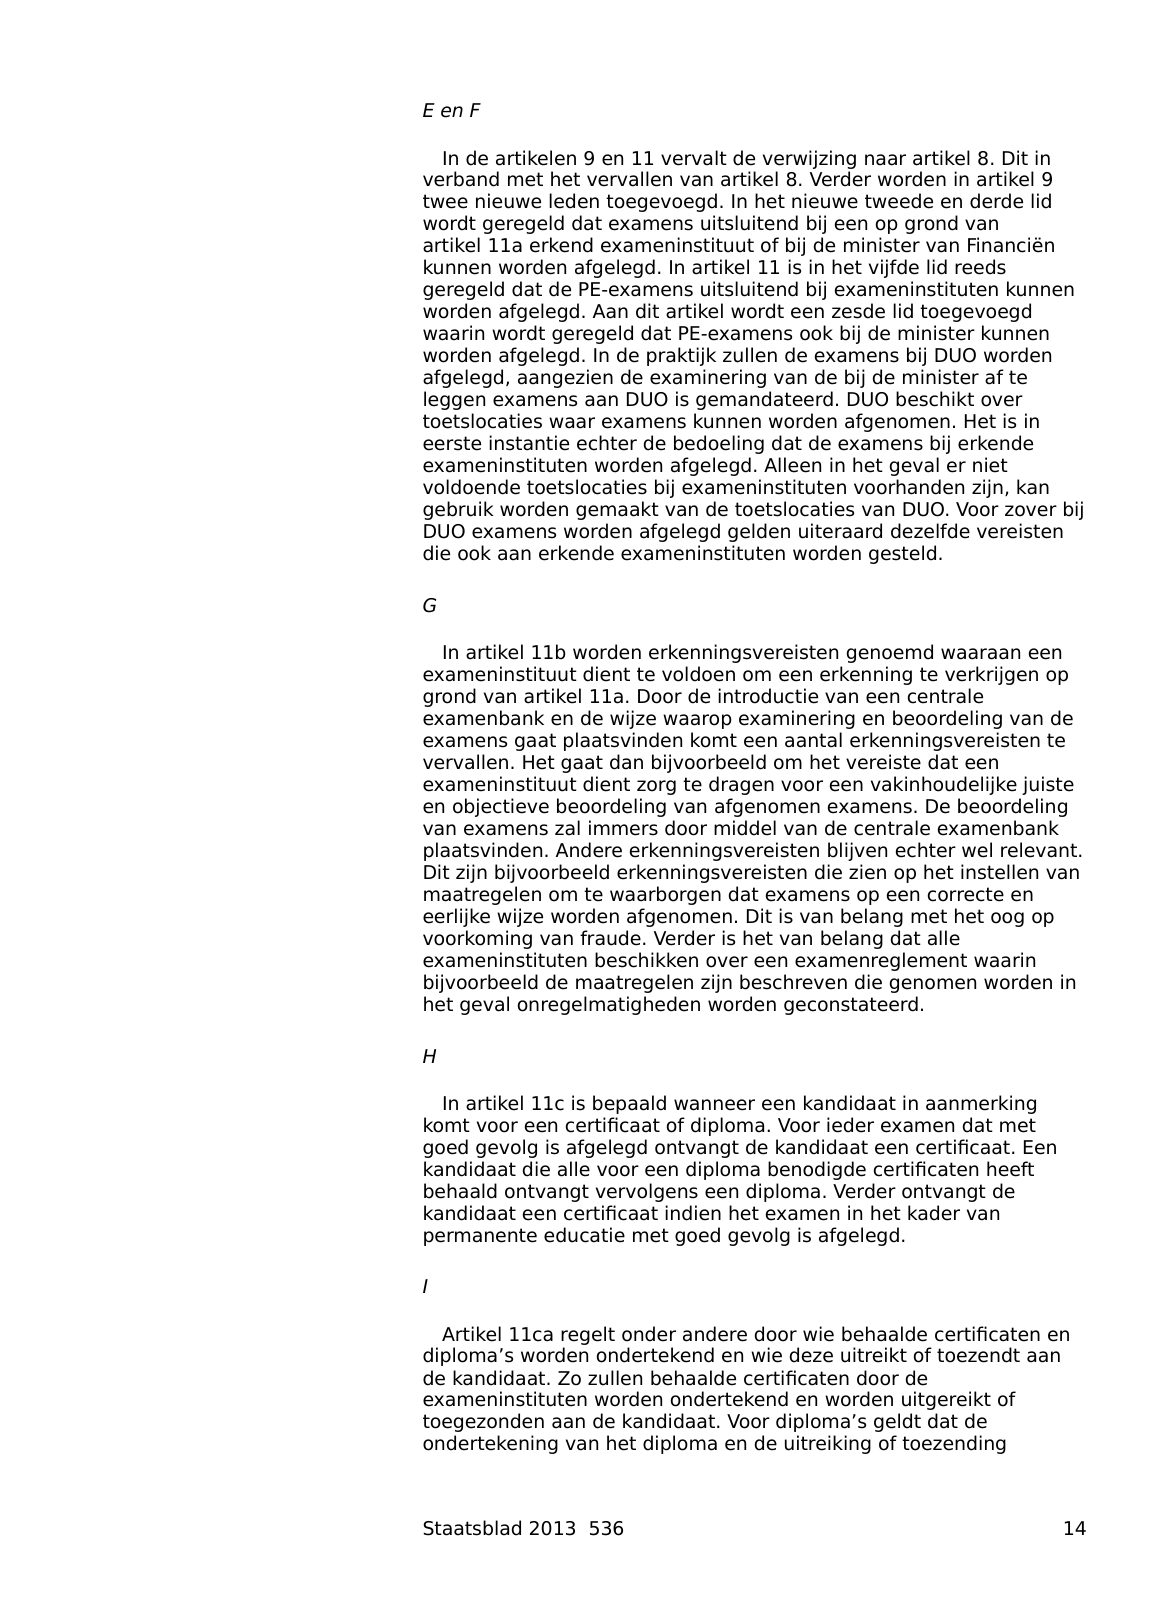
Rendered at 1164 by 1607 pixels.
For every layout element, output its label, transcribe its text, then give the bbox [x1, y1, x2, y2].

subtitle H [422, 1046, 1087, 1068]
text In artikel 11c is bepaald wanneer een kandidaat in aanmerking komt voor een certificaat of diploma. Voor ieder examen dat met goed gevolg is afgelegd ontvangt de kandidaat een certificaat. Een kandidaat die alle voor een diploma benodigde certificaten heeft behaald ontvangt vervolgens een diploma. Verder ontvangt de kandidaat een certificaat indien het examen in het kader van permanente educatie met goed gevolg is afgelegd. [422, 1093, 1087, 1246]
text In artikel 11b worden erkenningsvereisten genoemd waaraan een exameninstituut dient te voldoen om een erkenning te verkrijgen op grond van artikel 11a. Door de introductie van een centrale examenbank en de wijze waarop examinering en beoordeling van de examens gaat plaatsvinden komt een aantal erkenningsvereisten te vervallen. Het gaat dan bijvoorbeeld om het vereiste dat een exameninstituut dient zorg te dragen voor een vakinhoudelijke juiste en objectieve beoordeling van afgenomen examens. De beoordeling van examens zal immers door middel van de centrale examenbank plaatsvinden. Andere erkenningsvereisten blijven echter wel relevant. Dit zijn bijvoorbeeld erkenningsvereisten die zien op het instellen van maatregelen om te waarborgen dat examens op een correcte en eerlijke wijze worden afgenomen. Dit is van belang met het oog op voorkoming van fraude. Verder is het van belang dat alle exameninstituten beschikken over een examenreglement waarin bijvoorbeeld de maatregelen zijn beschreven die genomen worden in het geval onregelmatigheden worden geconstateerd. [422, 642, 1087, 1016]
subtitle E en F [422, 100, 1087, 122]
subtitle I [422, 1276, 1087, 1298]
text Artikel 11ca regelt onder andere door wie behaalde certificaten en diploma’s worden ondertekend en wie deze uitreikt of toezendt aan de kandidaat. Zo zullen behaalde certificaten door de exameninstituten worden ondertekend en worden uitgereikt of toegezonden aan de kandidaat. Voor diploma’s geldt dat de ondertekening van het diploma en de uitreiking of toezending [422, 1323, 1087, 1455]
subtitle G [422, 595, 1087, 617]
text In de artikelen 9 en 11 vervalt de verwijzing naar artikel 8. Dit in verband met het vervallen van artikel 8. Verder worden in artikel 9 twee nieuwe leden toegevoegd. In het nieuwe tweede en derde lid wordt geregeld dat examens uitsluitend bij een op grond van artikel 11a erkend exameninstituut of bij de minister van Financiën kunnen worden afgelegd. In artikel 11 is in het vijfde lid reeds geregeld dat de PE-examens uitsluitend bij exameninstituten kunnen worden afgelegd. Aan dit artikel wordt een zesde lid toegevoegd waarin wordt geregeld dat PE-examens ook bij de minister kunnen worden afgelegd. In de praktijk zullen de examens bij DUO worden afgelegd, aangezien de examinering van de bij de minister af te leggen examens aan DUO is gemandateerd. DUO beschikt over toetslocaties waar examens kunnen worden afgenomen. Het is in eerste instantie echter de bedoeling dat de examens bij erkende exameninstituten worden afgelegd. Alleen in het geval er niet voldoende toetslocaties bij exameninstituten voorhanden zijn, kan gebruik worden gemaakt van de toetslocaties van DUO. Voor zover bij DUO examens worden afgelegd gelden uiteraard dezelfde vereisten die ook aan erkende exameninstituten worden gesteld. [422, 147, 1087, 565]
